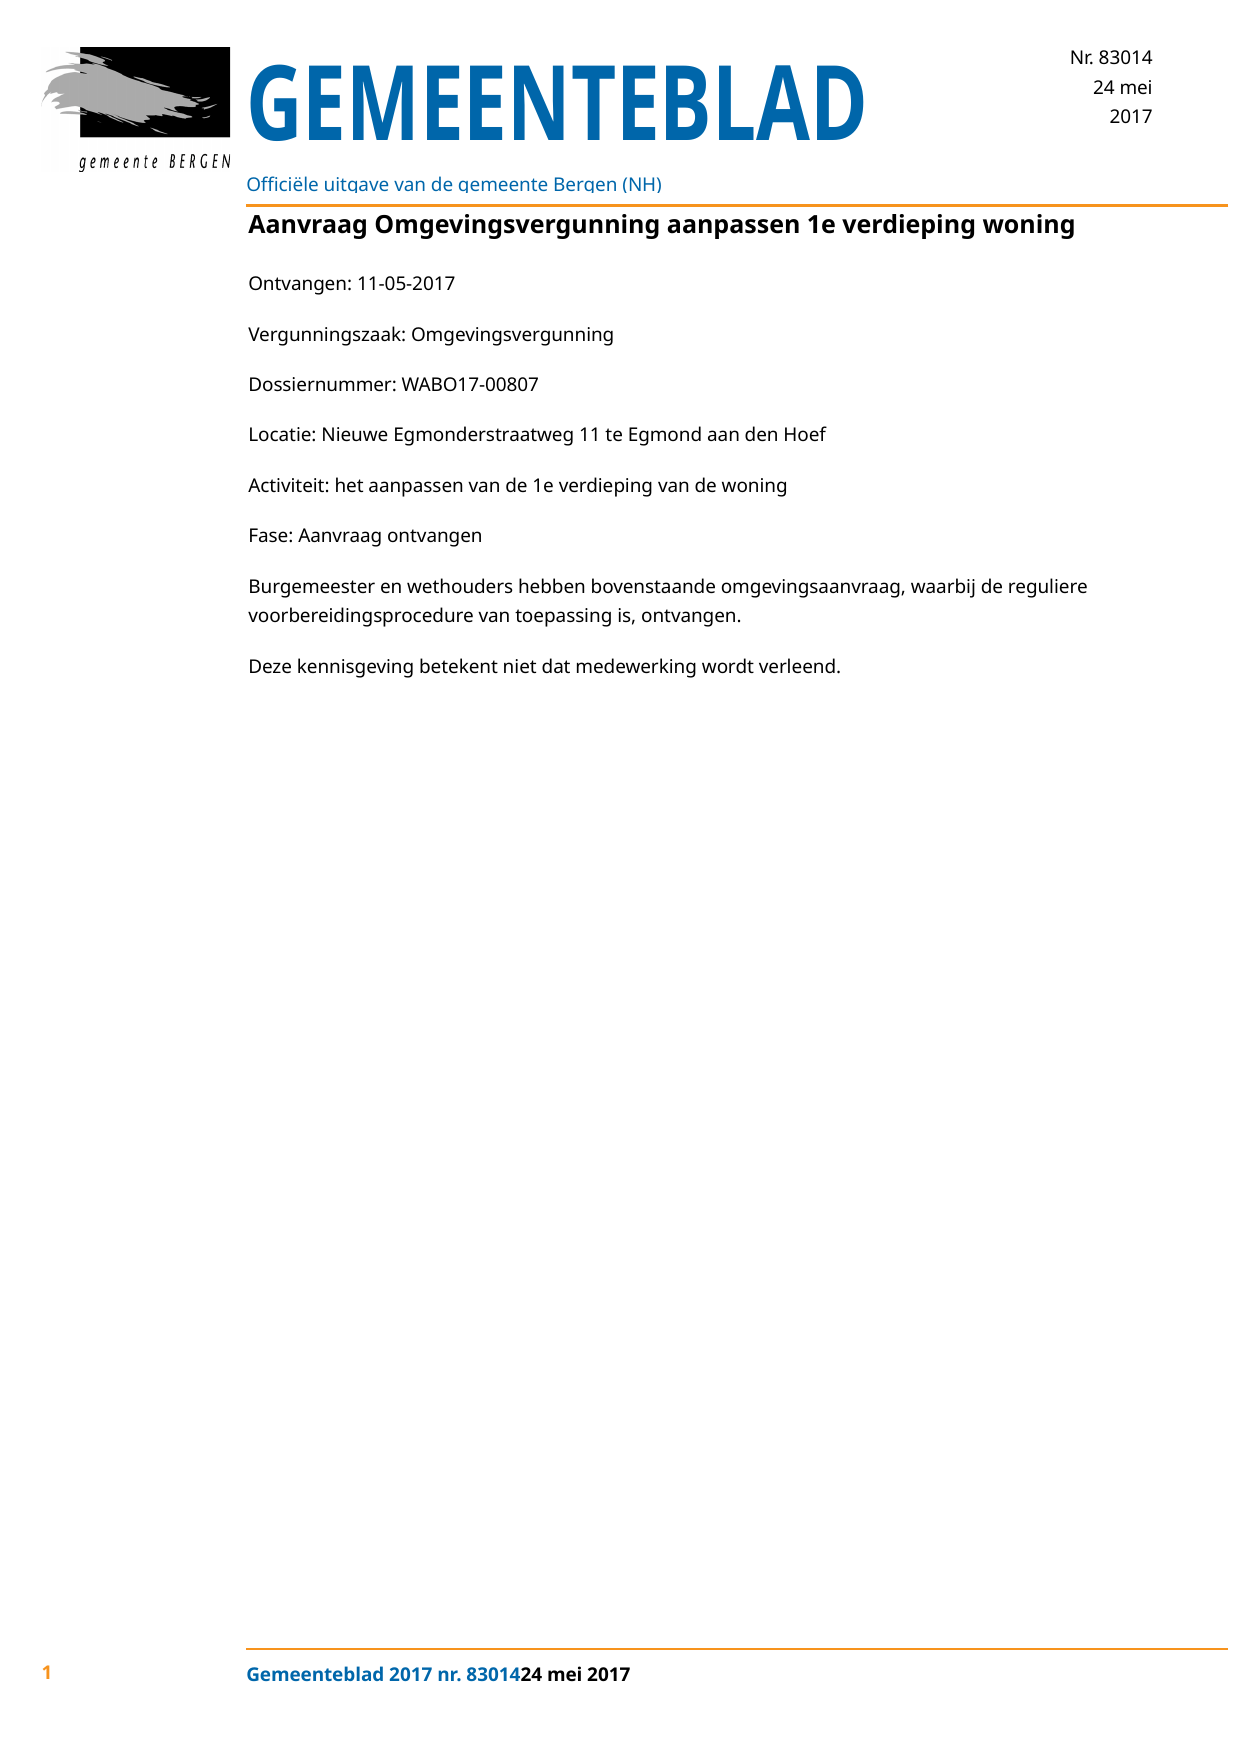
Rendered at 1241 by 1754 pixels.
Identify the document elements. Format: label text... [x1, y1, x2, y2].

text Aanvraag Omgevingsvergunning aanpassen 1e verdieping woning [248, 207, 1152, 241]
text Vergunningszaak: Omgevingsvergunning [248, 321, 1152, 346]
picture [41, 47, 231, 172]
text Locatie: Nieuwe Egmonderstraatweg 11 te Egmond aan den Hoef [248, 422, 1152, 447]
text Burgemeester en wethouders hebben bovenstaande omgevingsaanvraag, waarbij de reguliere voorbereidingsprocedure van toepassing is, ontvangen. [248, 573, 1152, 628]
text Dossiernummer: WABO17-00807 [248, 371, 1152, 397]
text Ontvangen: 11-05-2017 [248, 270, 1152, 296]
text Fase: Aanvraag ontvangen [248, 522, 1152, 548]
text Activiteit: het aanpassen van de 1e verdieping van de woning [248, 472, 1152, 498]
text Deze kennisgeving betekent niet dat medewerking wordt verleend. [248, 653, 1152, 678]
